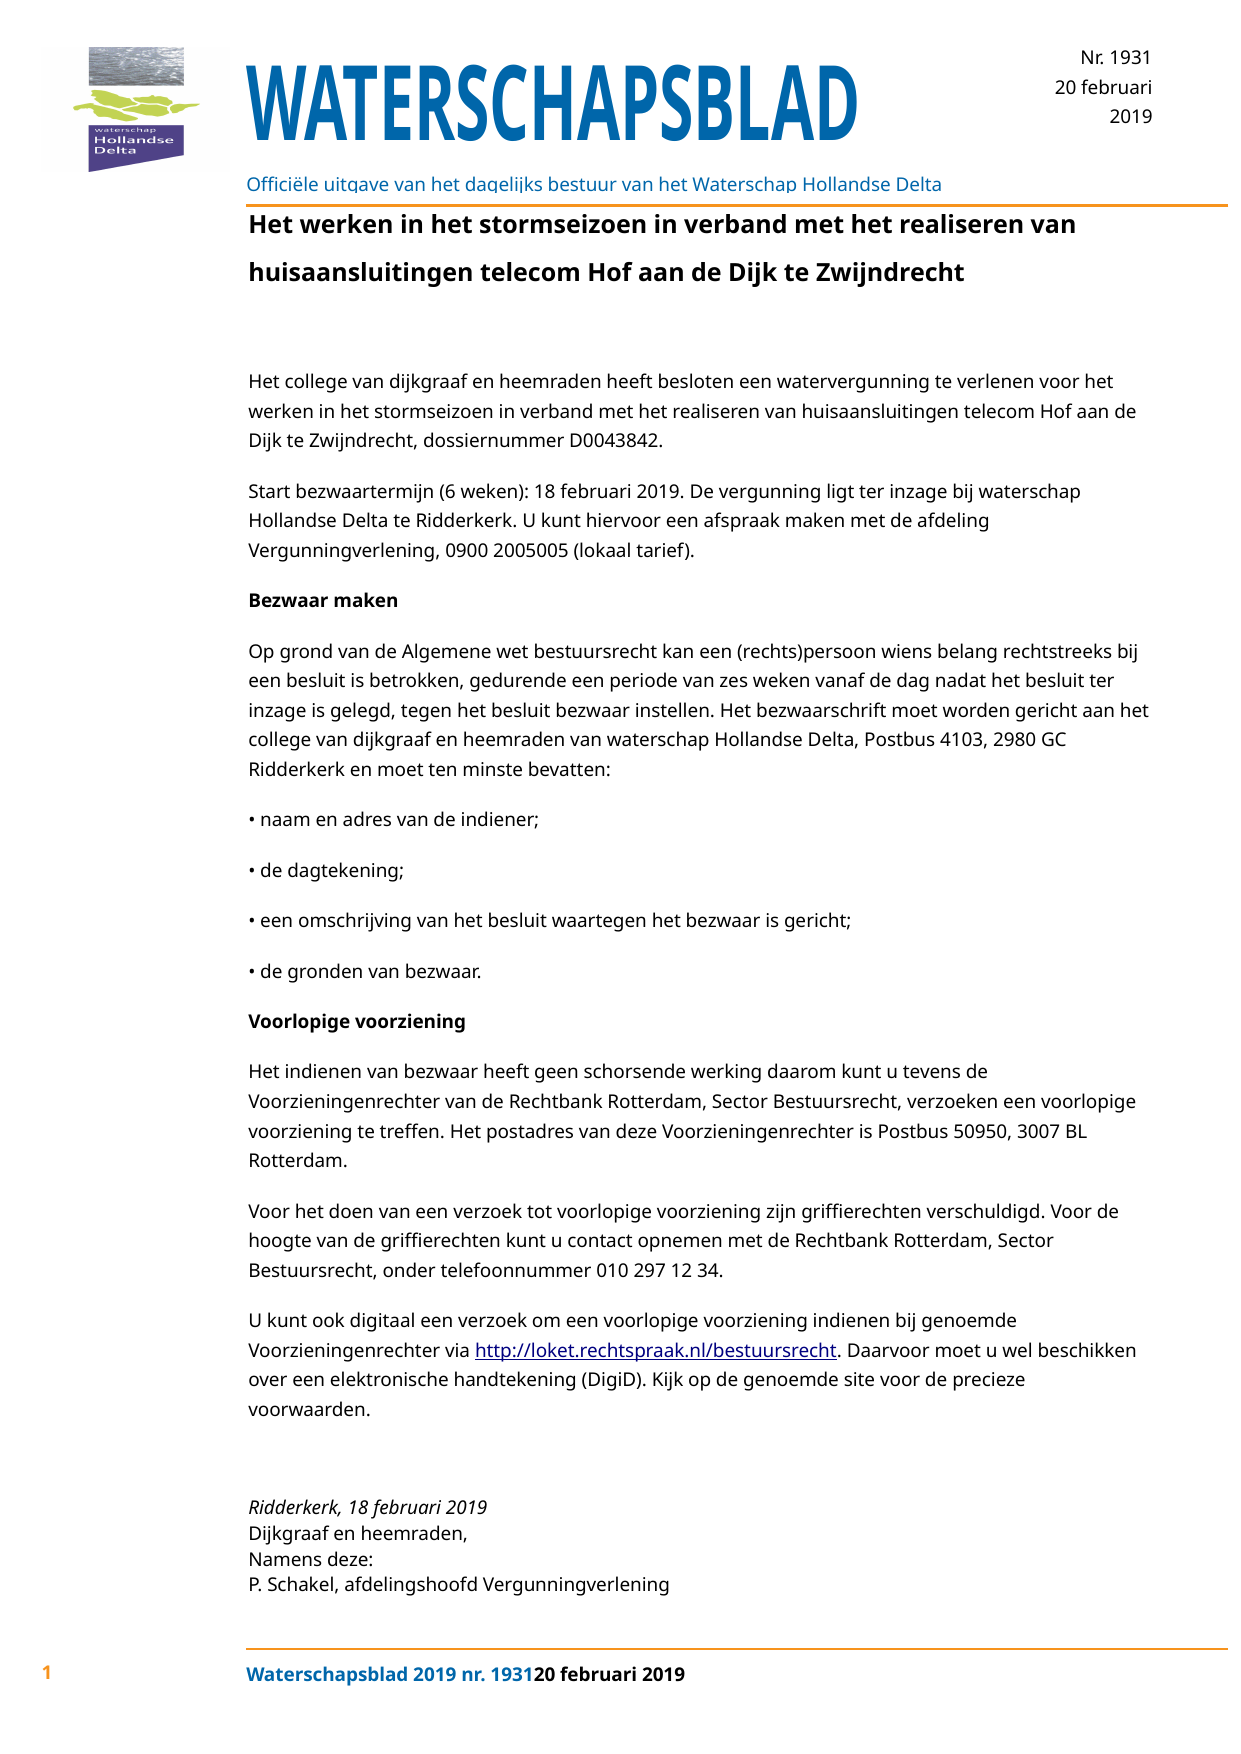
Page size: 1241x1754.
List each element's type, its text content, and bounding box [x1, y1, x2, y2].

picture [41, 47, 231, 172]
text Het werken in het stormseizoen in verband met het realiseren van huisaansluitingen telecom Hof aan de Dijk te Zwijndrecht [248, 207, 1152, 288]
text Bezwaar maken [248, 587, 1152, 613]
text • naam en adres van de indiener; [248, 807, 1152, 832]
text • een omschrijving van het besluit waartegen het bezwaar is gericht; [248, 907, 1152, 933]
text • de dagtekening; [248, 857, 1152, 883]
text Ridderkerk, 18 februari 2019 [248, 1494, 1152, 1520]
text Het indienen van bezwaar heeft geen schorsende werking daarom kunt u tevens de Voorzieningenrechter van de Rechtbank Rotterdam, Sector Bestuursrecht, verzoeken een voorlopige voorziening te treffen. Het postadres van deze Voorzieningenrechter is Postbus 50950, 3007 BL Rotterdam. [248, 1059, 1152, 1173]
text Voorlopige voorziening [248, 1008, 1152, 1034]
text Start bezwaartermijn (6 weken): 18 februari 2019. De vergunning ligt ter inzage bij waterschap Hollandse Delta te Ridderkerk. U kunt hiervoor een afspraak maken met de afdeling Vergunningverlening, 0900 2005005 (lokaal tarief). [248, 478, 1152, 563]
text P. Schakel, afdelingshoofd Vergunningverlening [248, 1572, 1152, 1597]
text U kunt ook digitaal een verzoek om een voorlopige voorziening indienen bij genoemde Voorzieningenrechter via http://loket.rechtspraak.nl/bestuursrecht. Daarvoor moet u wel beschikken over een elektronische handtekening (DigiD). Kijk op de genoemde site voor de precieze voorwaarden. [248, 1307, 1152, 1422]
text • de gronden van bezwaar. [248, 958, 1152, 984]
text Namens deze: [248, 1546, 1152, 1572]
text Het college van dijkgraaf en heemraden heeft besloten een watervergunning te verlenen voor het werken in het stormseizoen in verband met het realiseren van huisaansluitingen telecom Hof aan de Dijk te Zwijndrecht, dossiernummer D0043842. [248, 368, 1152, 453]
text Dijkgraaf en heemraden, [248, 1520, 1152, 1546]
text Voor het doen van een verzoek tot voorlopige voorziening zijn griffierechten verschuldigd. Voor de hoogte van de griffierechten kunt u contact opnemen met de Rechtbank Rotterdam, Sector Bestuursrecht, onder telefoonnummer 010 297 12 34. [248, 1198, 1152, 1283]
text Op grond van de Algemene wet bestuursrecht kan een (rechts)persoon wiens belang rechtstreeks bij een besluit is betrokken, gedurende een periode van zes weken vanaf de dag nadat het besluit ter inzage is gelegd, tegen het besluit bezwaar instellen. Het bezwaarschrift moet worden gericht aan het college van dijkgraaf en heemraden van waterschap Hollandse Delta, Postbus 4103, 2980 GC Ridderkerk en moet ten minste bevatten: [248, 638, 1152, 782]
